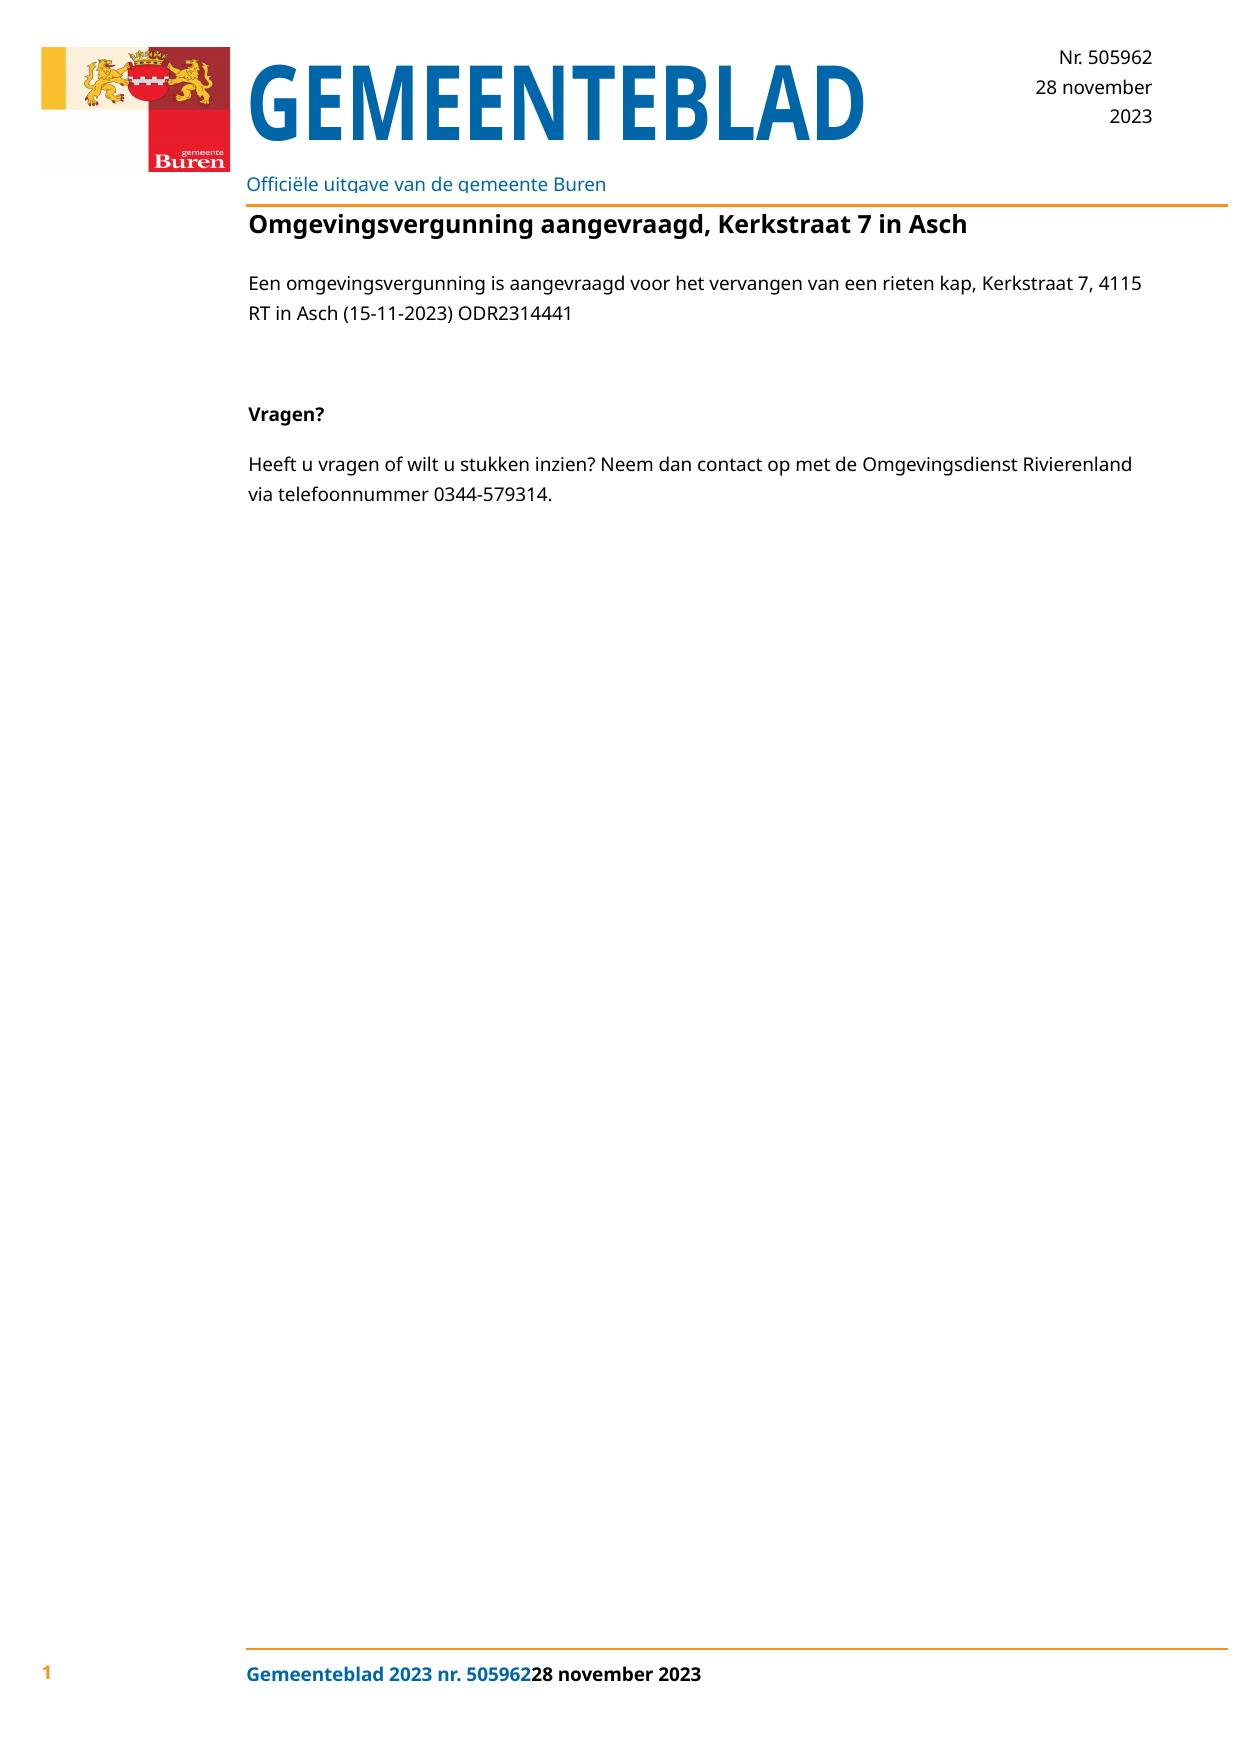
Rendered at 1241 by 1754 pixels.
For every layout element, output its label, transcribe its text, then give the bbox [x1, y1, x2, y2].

text Omgevingsvergunning aangevraagd, Kerkstraat 7 in Asch [248, 207, 1152, 241]
text Een omgevingsvergunning is aangevraagd voor het vervangen van een rieten kap, Kerkstraat 7, 4115 RT in Asch (15-11-2023) ODR2314441 [248, 270, 1152, 326]
picture [41, 47, 231, 172]
text Heeft u vragen of wilt u stukken inzien? Neem dan contact op met de Omgevingsdienst Rivierenland via telefoonnummer 0344-579314. [248, 451, 1152, 506]
text Vragen? [248, 401, 1152, 426]
